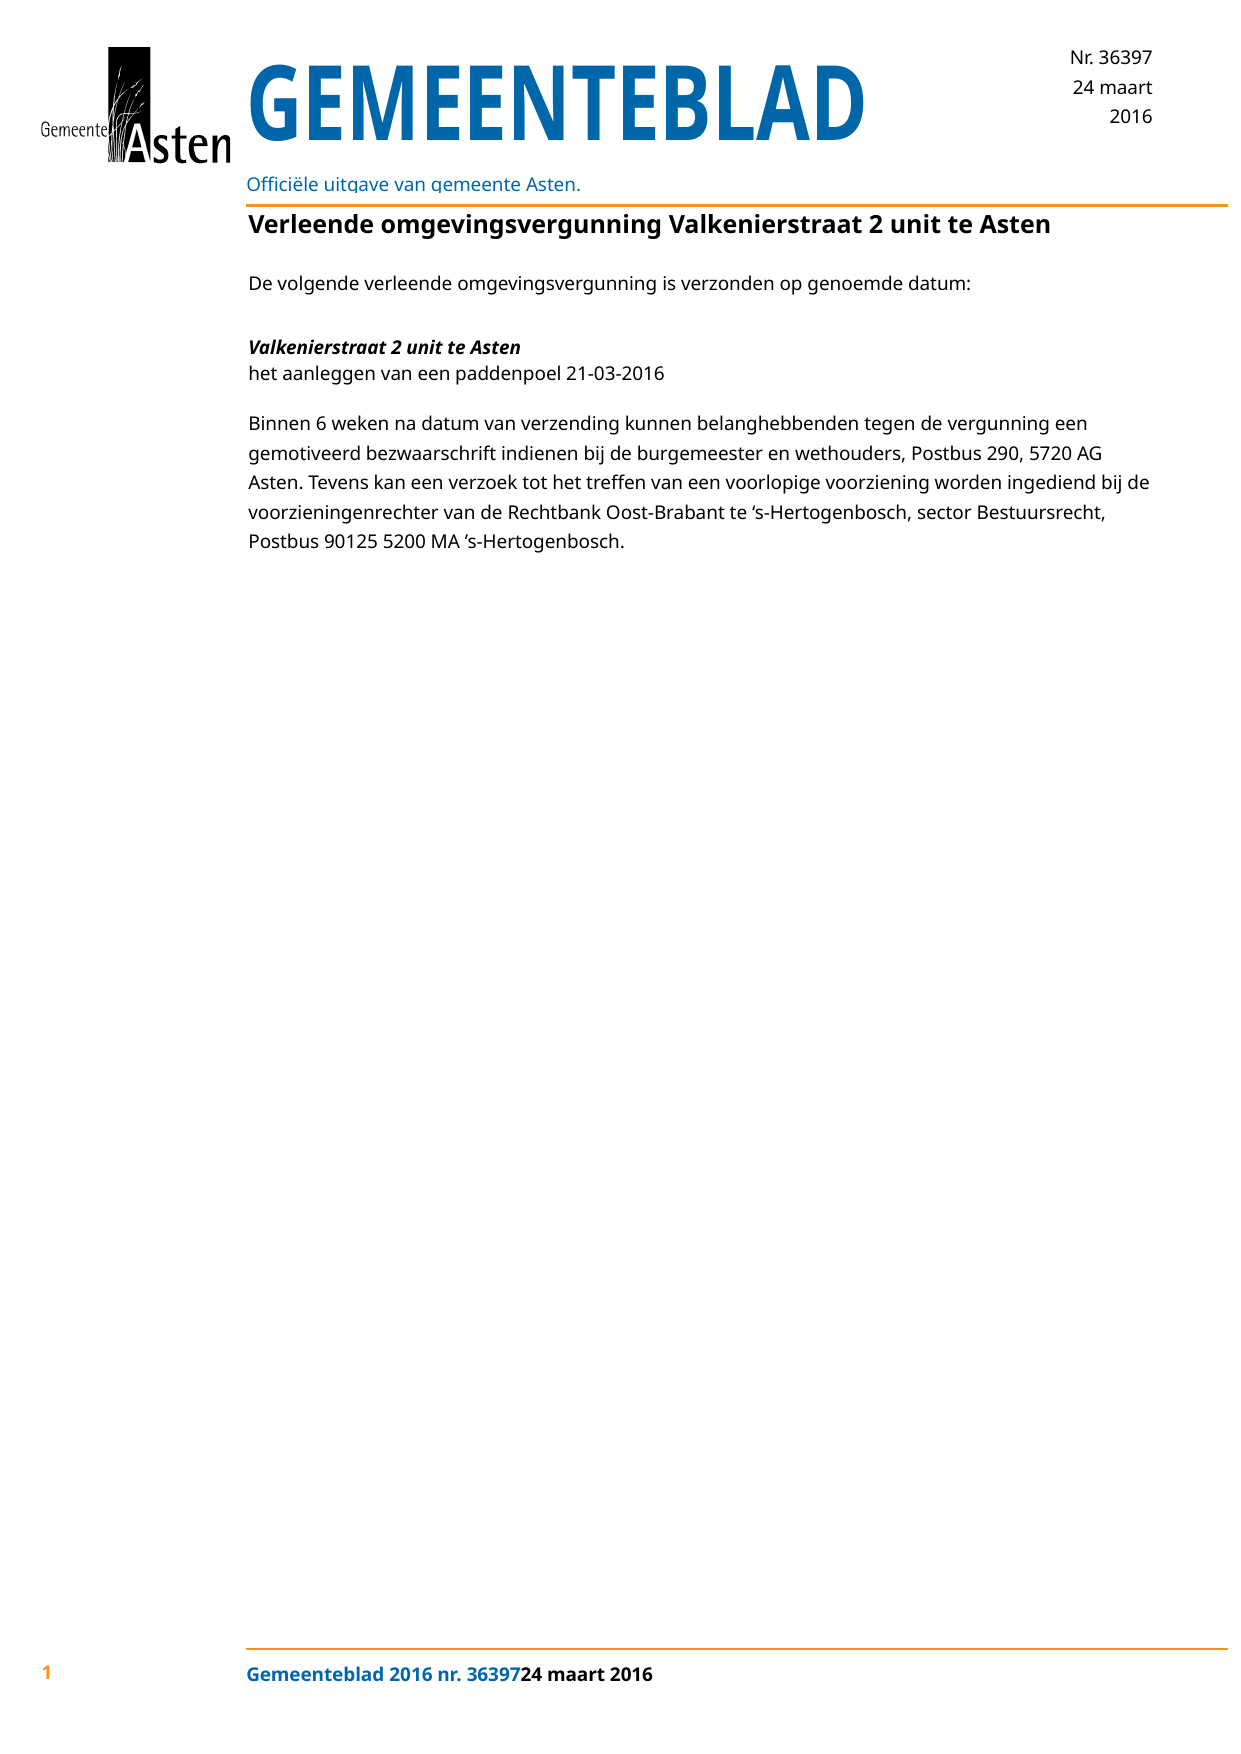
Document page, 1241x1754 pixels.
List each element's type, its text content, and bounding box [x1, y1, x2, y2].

text het aanleggen van een paddenpoel 21-03-2016 [248, 360, 1152, 386]
text Verleende omgevingsvergunning Valkenierstraat 2 unit te Asten [248, 207, 1152, 241]
picture [41, 47, 231, 172]
text Valkenierstraat 2 unit te Asten [248, 334, 1152, 360]
text Binnen 6 weken na datum van verzending kunnen belanghebbenden tegen de vergunning een gemotiveerd bezwaarschrift indienen bij de burgemeester en wethouders, Postbus 290, 5720 AG Asten. Tevens kan een verzoek tot het treffen van een voorlopige voorziening worden ingediend bij de voorzieningenrechter van de Rechtbank Oost-Brabant te ‘s-Hertogenbosch, sector Bestuursrecht, Postbus 90125 5200 MA ’s-Hertogenbosch. [248, 410, 1152, 554]
text De volgende verleende omgevingsvergunning is verzonden op genoemde datum: [248, 270, 1152, 296]
